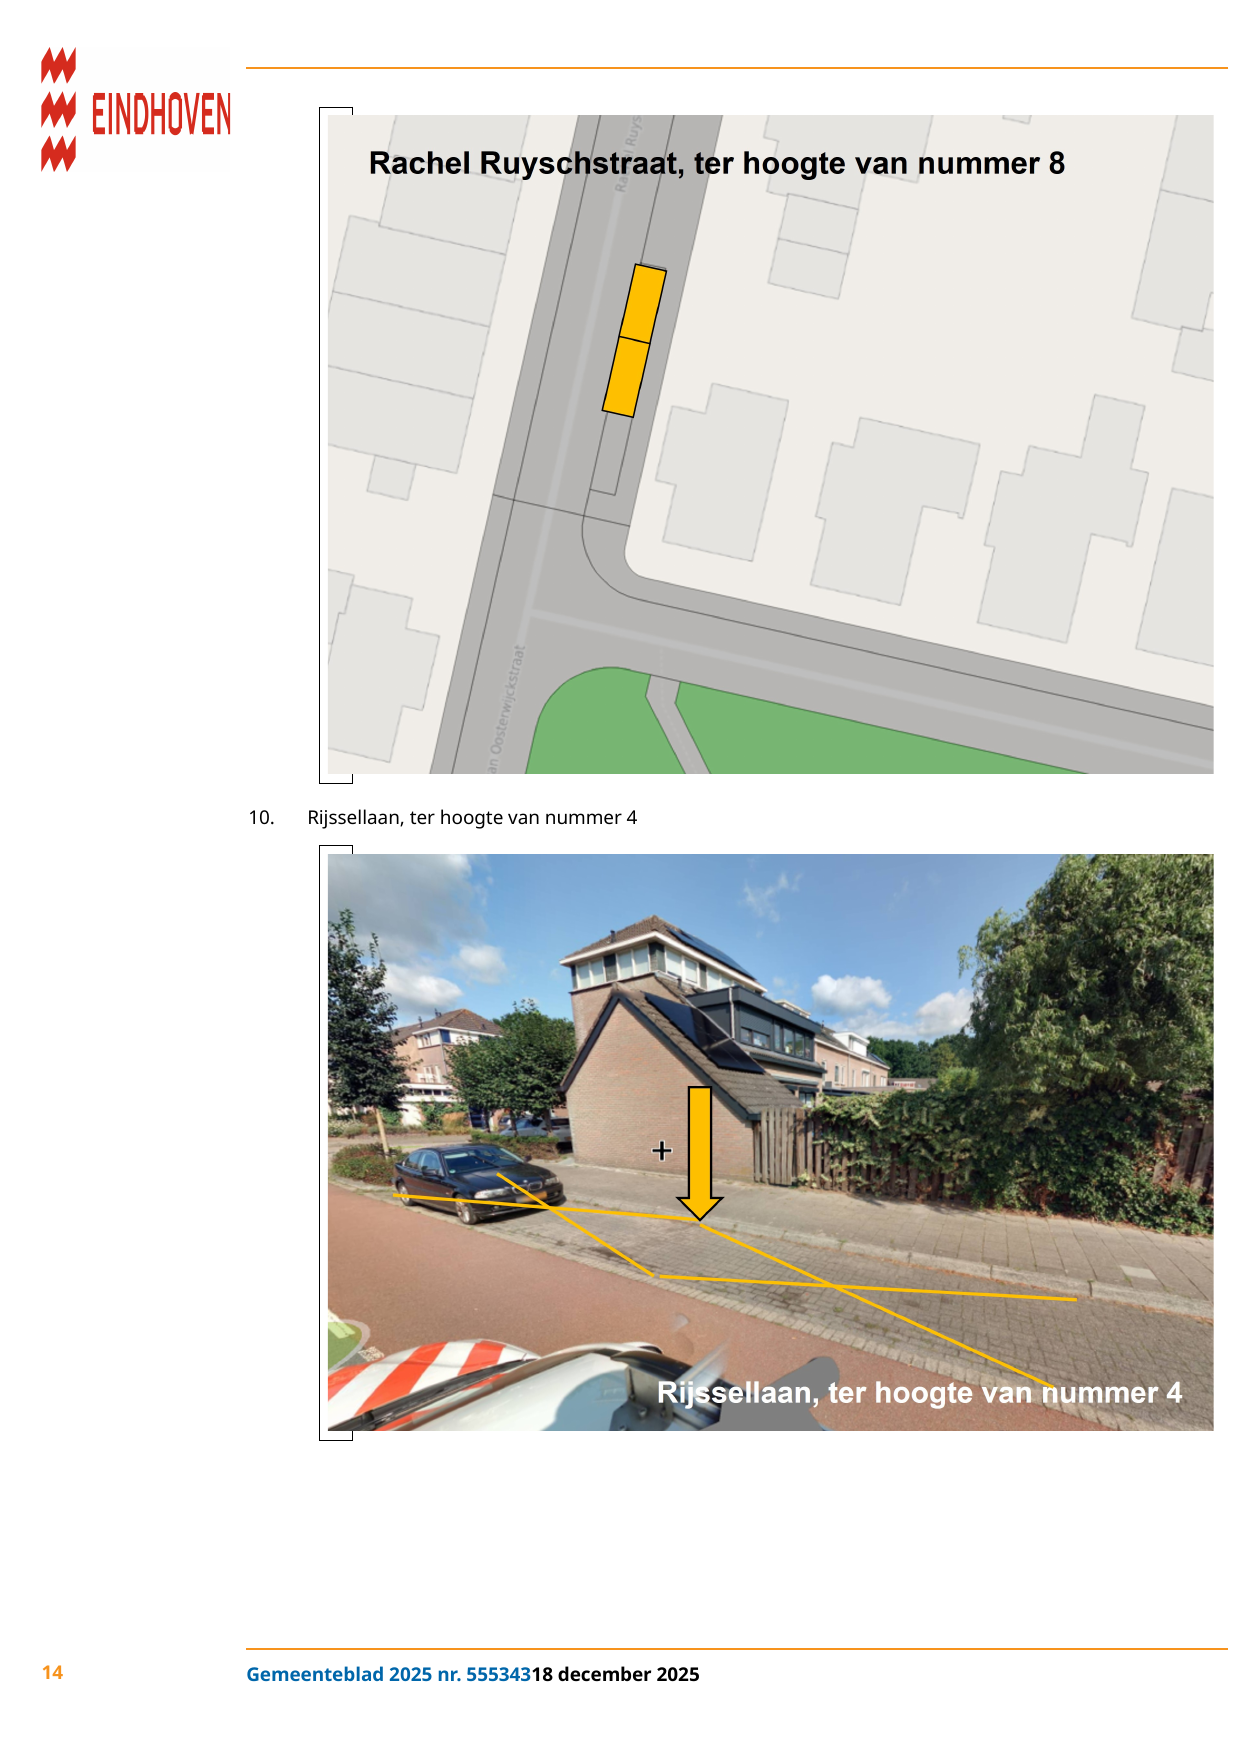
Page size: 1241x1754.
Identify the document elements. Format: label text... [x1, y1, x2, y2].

list Rijssellaan, ter hoogte van nummer 4 [248, 804, 1152, 829]
picture [327, 854, 1214, 1431]
picture [327, 115, 1214, 774]
picture [41, 47, 231, 172]
